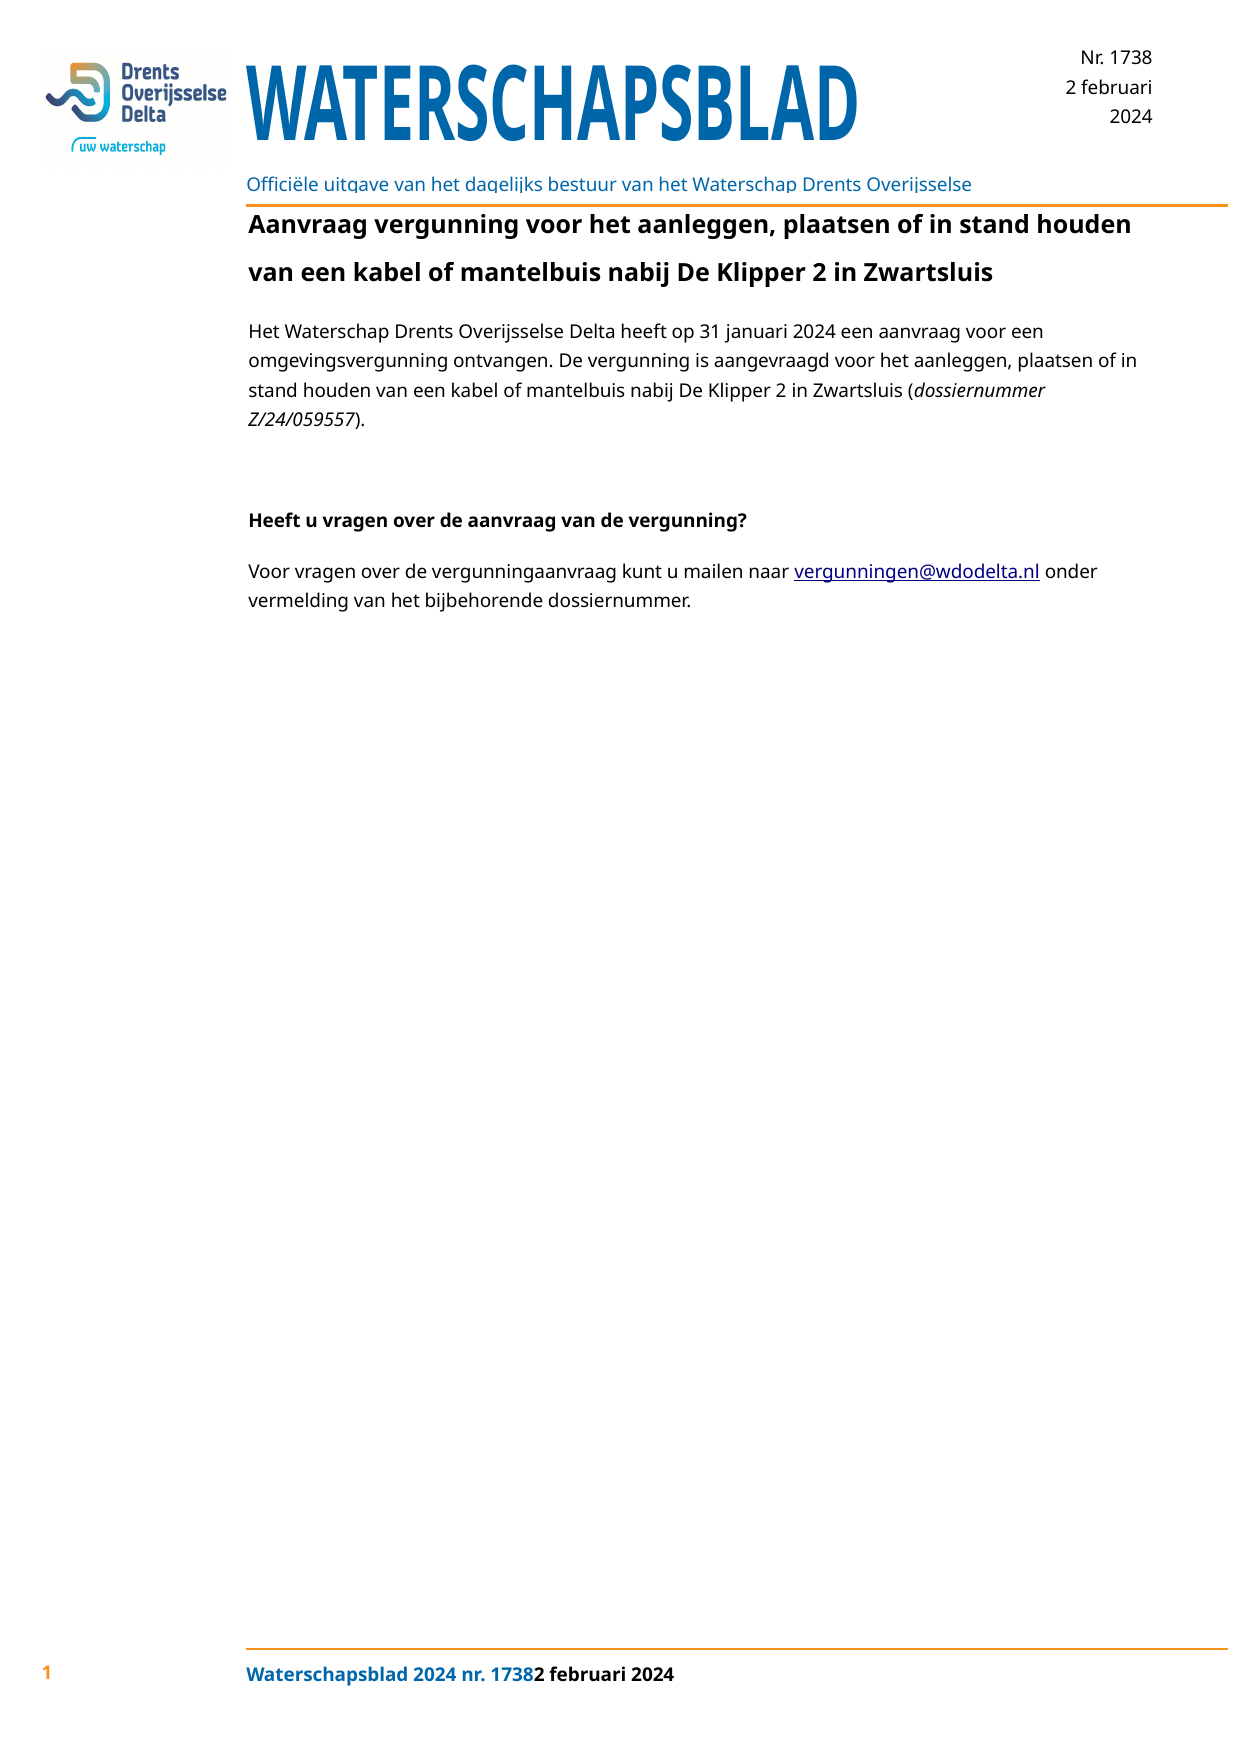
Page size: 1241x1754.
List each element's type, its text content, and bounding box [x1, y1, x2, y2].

text Heeft u vragen over de aanvraag van de vergunning? [248, 507, 1152, 533]
text Voor vragen over de vergunningaanvraag kunt u mailen naar vergunningen@wdodelta.nl onder vermelding van het bijbehorende dossiernummer. [248, 558, 1152, 613]
picture [41, 47, 231, 172]
text Aanvraag vergunning voor het aanleggen, plaatsen of in stand houden van een kabel of mantelbuis nabij De Klipper 2 in Zwartsluis [248, 207, 1152, 288]
text Het Waterschap Drents Overijsselse Delta heeft op 31 januari 2024 een aanvraag voor een omgevingsvergunning ontvangen. De vergunning is aangevraagd voor het aanleggen, plaatsen of in stand houden van een kabel of mantelbuis nabij De Klipper 2 in Zwartsluis (dossiernummer Z/24/059557). [248, 318, 1152, 432]
